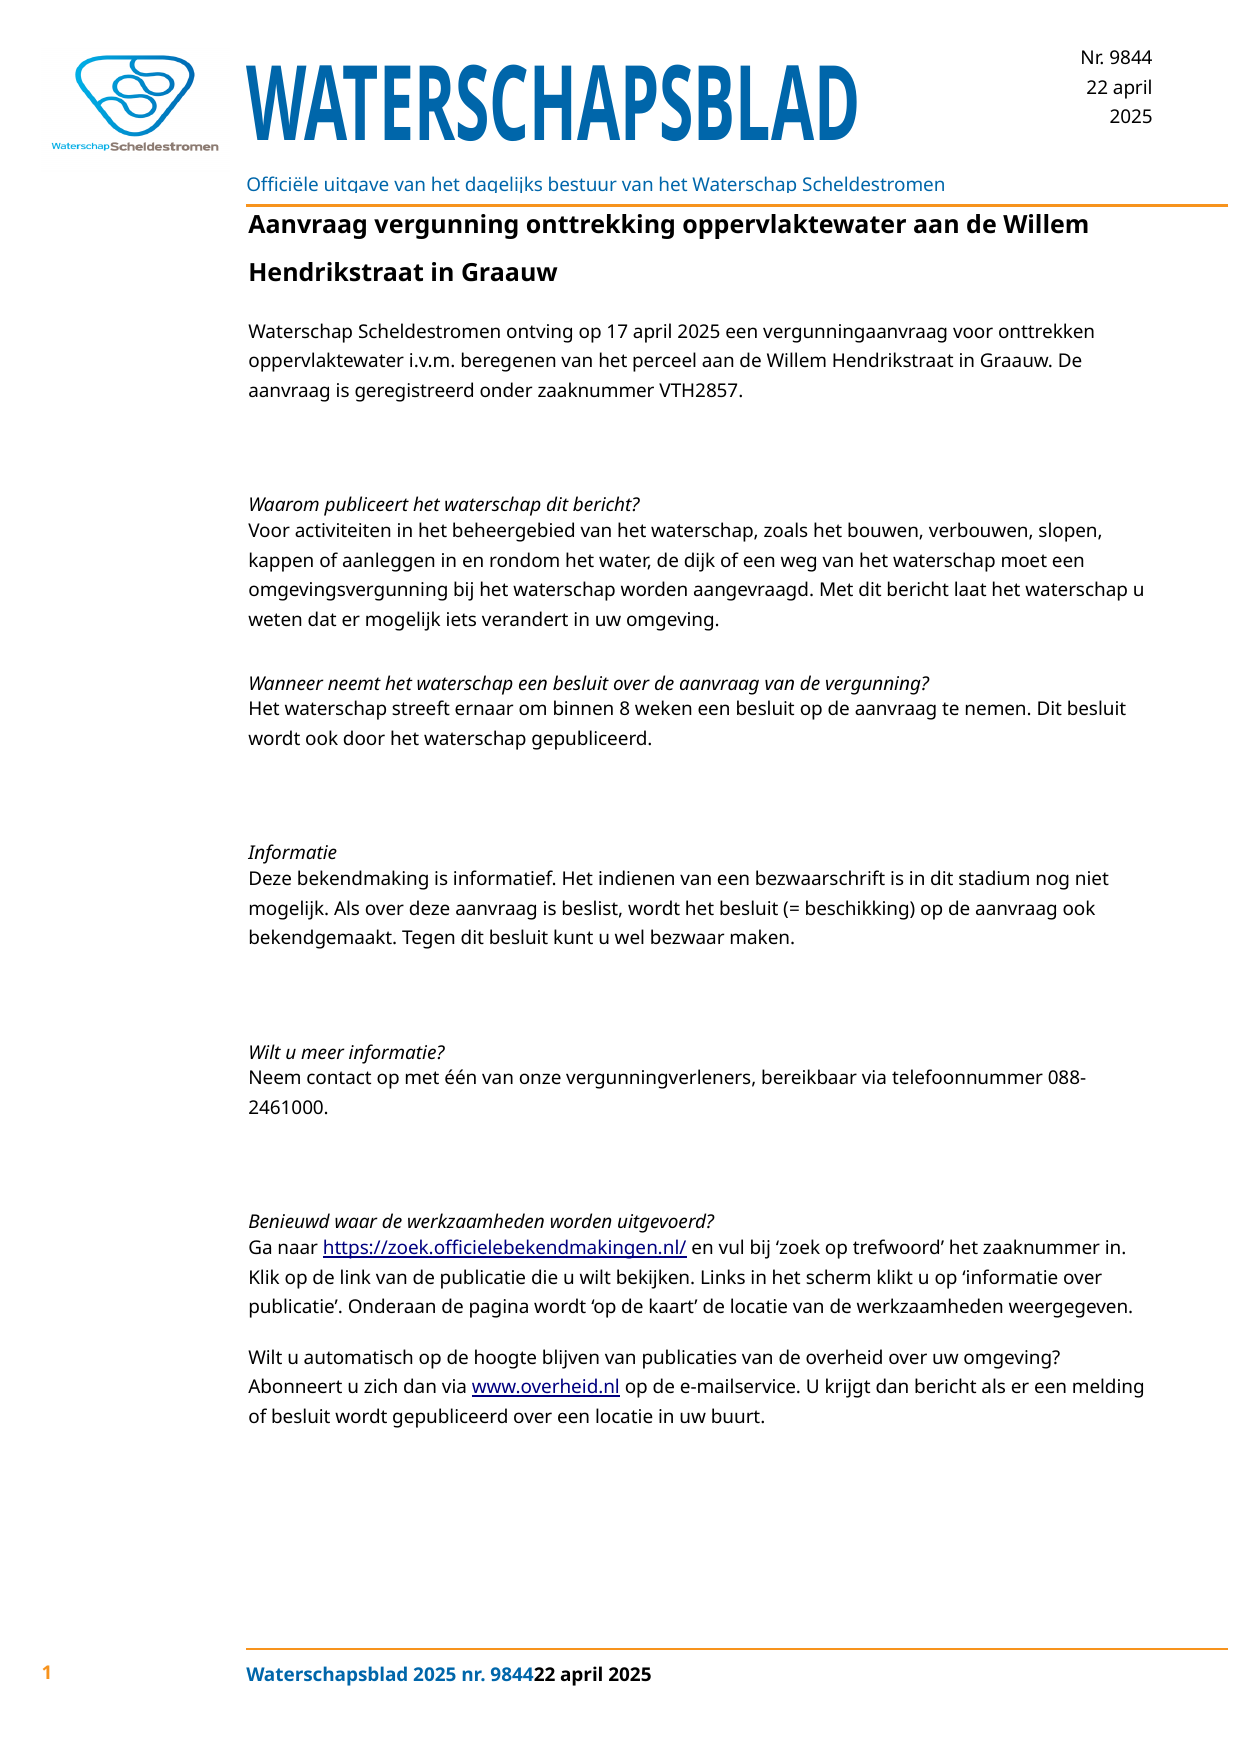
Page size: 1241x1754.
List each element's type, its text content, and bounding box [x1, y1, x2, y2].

text Waarom publiceert het waterschap dit bericht? [248, 491, 1152, 517]
text Aanvraag vergunning onttrekking oppervlaktewater aan de Willem Hendrikstraat in Graauw [248, 207, 1152, 288]
text Waterschap Scheldestromen ontving op 17 april 2025 een vergunningaanvraag voor onttrekken oppervlaktewater i.v.m. beregenen van het perceel aan de Willem Hendrikstraat in Graauw. De aanvraag is geregistreerd onder zaaknummer VTH2857. [248, 318, 1152, 403]
text Neem contact op met één van onze vergunningverleners, bereikbaar via telefoonnummer 088-2461000. [248, 1064, 1152, 1120]
text Ga naar https://zoek.officielebekendmakingen.nl/ en vul bij ‘zoek op trefwoord’ het zaaknummer in. Klik op de link van de publicatie die u wilt bekijken. Links in het scherm klikt u op ‘informatie over publicatie’. Onderaan de pagina wordt ‘op de kaart’ de locatie van de werkzaamheden weergegeven. [248, 1234, 1152, 1319]
text Benieuwd waar de werkzaamheden worden uitgevoerd? [248, 1208, 1152, 1234]
picture [41, 47, 231, 172]
text Informatie [248, 839, 1152, 865]
text Voor activiteiten in het beheergebied van het waterschap, zoals het bouwen, verbouwen, slopen, kappen of aanleggen in en rondom het water, de dijk of een weg van het waterschap moet een omgevingsvergunning bij het waterschap worden aangevraagd. Met dit bericht laat het waterschap u weten dat er mogelijk iets verandert in uw omgeving. [248, 517, 1152, 632]
text Het waterschap streeft ernaar om binnen 8 weken een besluit op de aanvraag te nemen. Dit besluit wordt ook door het waterschap gepubliceerd. [248, 696, 1152, 751]
text Wilt u automatisch op de hoogte blijven van publicaties van de overheid over uw omgeving? Abonneert u zich dan via www.overheid.nl op de e-mailservice. U krijgt dan bericht als er een melding of besluit wordt gepubliceerd over een locatie in uw buurt. [248, 1344, 1152, 1429]
text Wanneer neemt het waterschap een besluit over de aanvraag van de vergunning? [248, 670, 1152, 696]
text Deze bekendmaking is informatief. Het indienen van een bezwaarschrift is in dit stadium nog niet mogelijk. Als over deze aanvraag is beslist, wordt het besluit (= beschikking) op de aanvraag ook bekendgemaakt. Tegen dit besluit kunt u wel bezwaar maken. [248, 865, 1152, 950]
text Wilt u meer informatie? [248, 1039, 1152, 1064]
